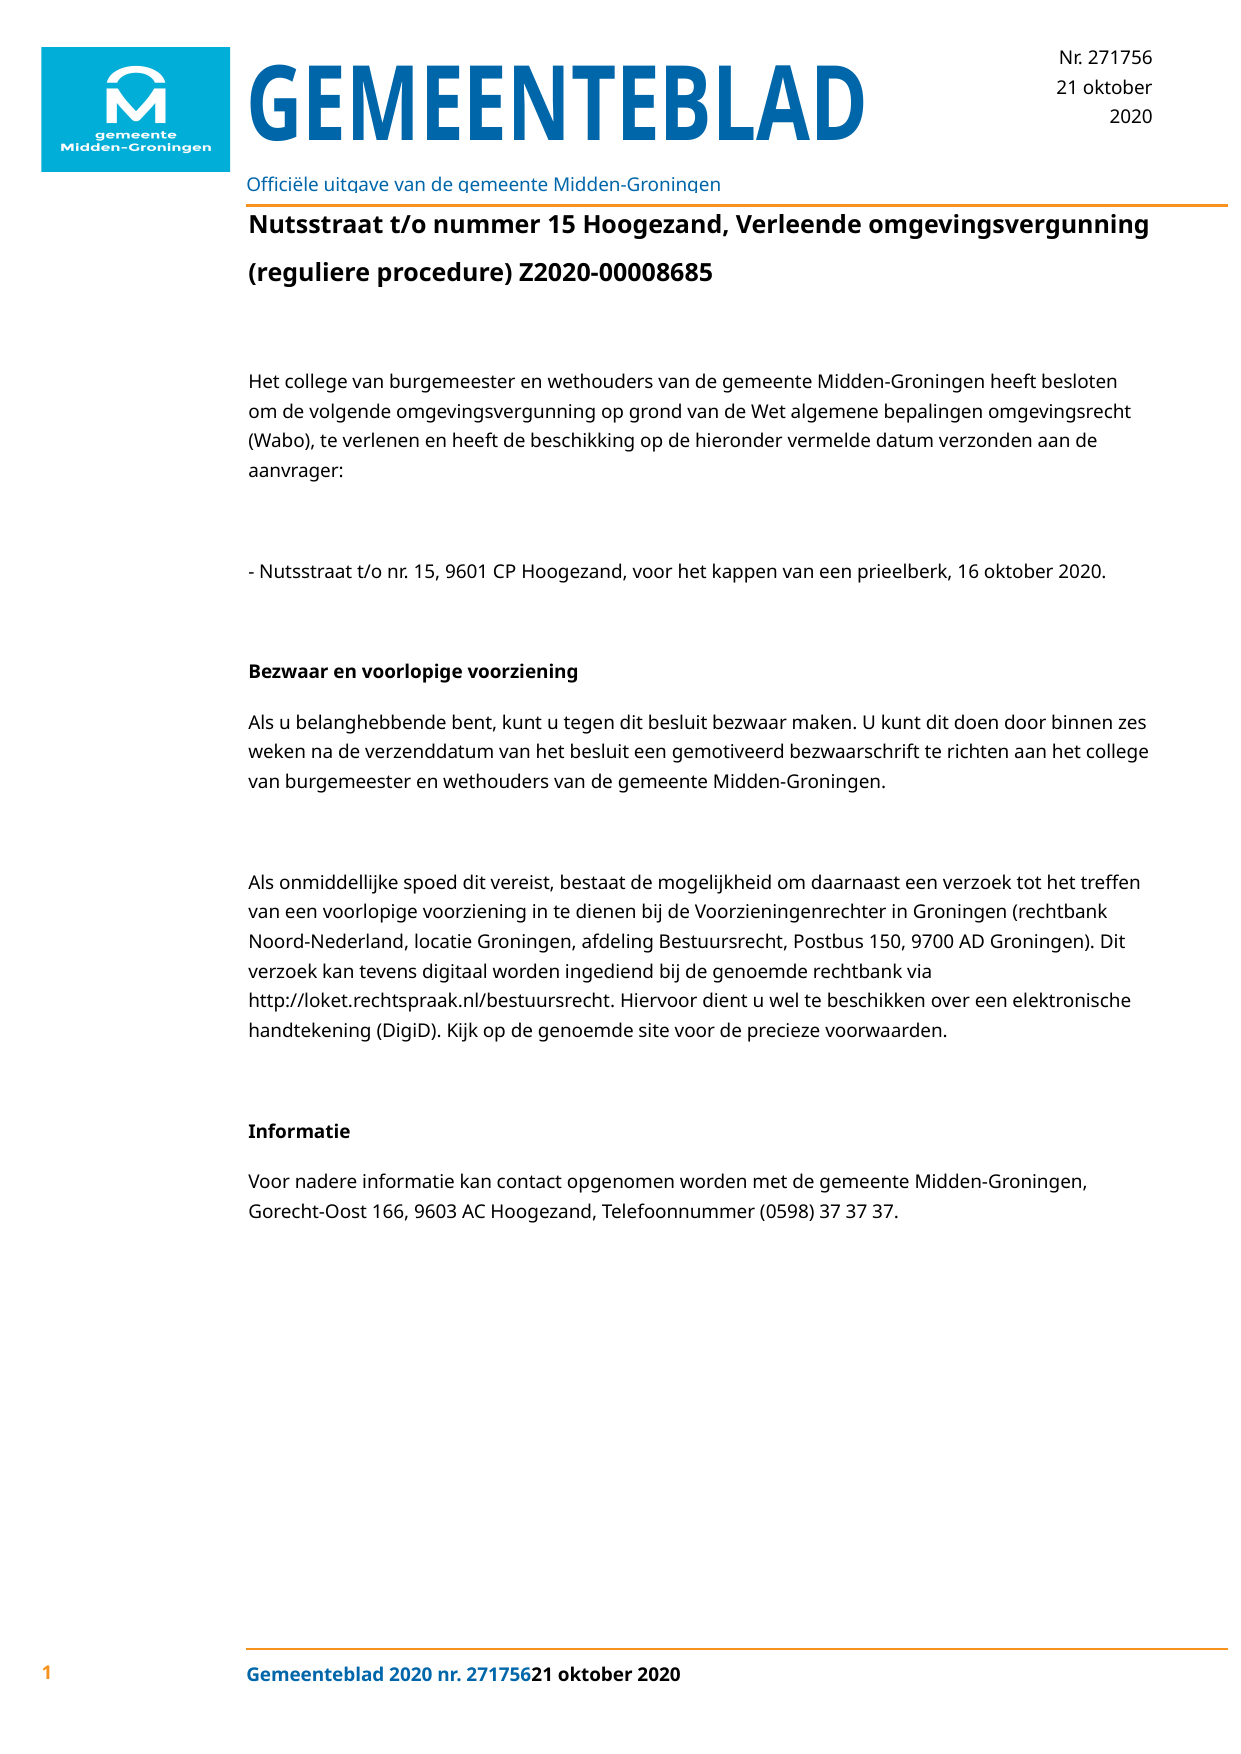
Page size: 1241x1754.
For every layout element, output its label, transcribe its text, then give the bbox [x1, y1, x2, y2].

text - Nutsstraat t/o nr. 15, 9601 CP Hoogezand, voor het kappen van een prieelberk, 16 oktober 2020. [248, 558, 1152, 584]
picture [108, 66, 164, 82]
text Het college van burgemeester en wethouders van de gemeente Midden-Groningen heeft besloten om de volgende omgevingsvergunning op grond van de Wet algemene bepalingen omgevingsrecht (Wabo), te verlenen en heeft de beschikking op de hieronder vermelde datum verzonden aan de aanvrager: [248, 368, 1152, 483]
text Bezwaar en voorlopige voorziening [248, 659, 1152, 684]
text Nutsstraat t/o nummer 15 Hoogezand, Verleende omgevingsvergunning (reguliere procedure) Z2020-00008685 [248, 207, 1152, 288]
text Als u belanghebbende bent, kunt u tegen dit besluit bezwaar maken. U kunt dit doen door binnen zes weken na de verzenddatum van het besluit een gemotiveerd bezwaarschrift te richten aan het college van burgemeester en wethouders van de gemeente Midden-Groningen. [248, 709, 1152, 794]
picture [107, 89, 165, 122]
text Als onmiddellijke spoed dit vereist, bestaat de mogelijkheid om daarnaast een verzoek tot het treffen van een voorlopige voorziening in te dienen bij de Voorzieningenrechter in Groningen (rechtbank Noord-Nederland, locatie Groningen, afdeling Bestuursrecht, Postbus 150, 9700 AD Groningen). Dit verzoek kan tevens digitaal worden ingediend bij de genoemde rechtbank via http://loket.rechtspraak.nl/bestuursrecht. Hiervoor dient u wel te beschikken over een elektronische handtekening (DigiD). Kijk op de genoemde site voor de precieze voorwaarden. [248, 869, 1152, 1043]
text Informatie [248, 1118, 1152, 1144]
text Voor nadere informatie kan contact opgenomen worden met de gemeente Midden-Groningen, Gorecht-Oost 166, 9603 AC Hoogezand, Telefoonnummer (0598) 37 37 37. [248, 1168, 1152, 1224]
picture [184, 146, 190, 153]
